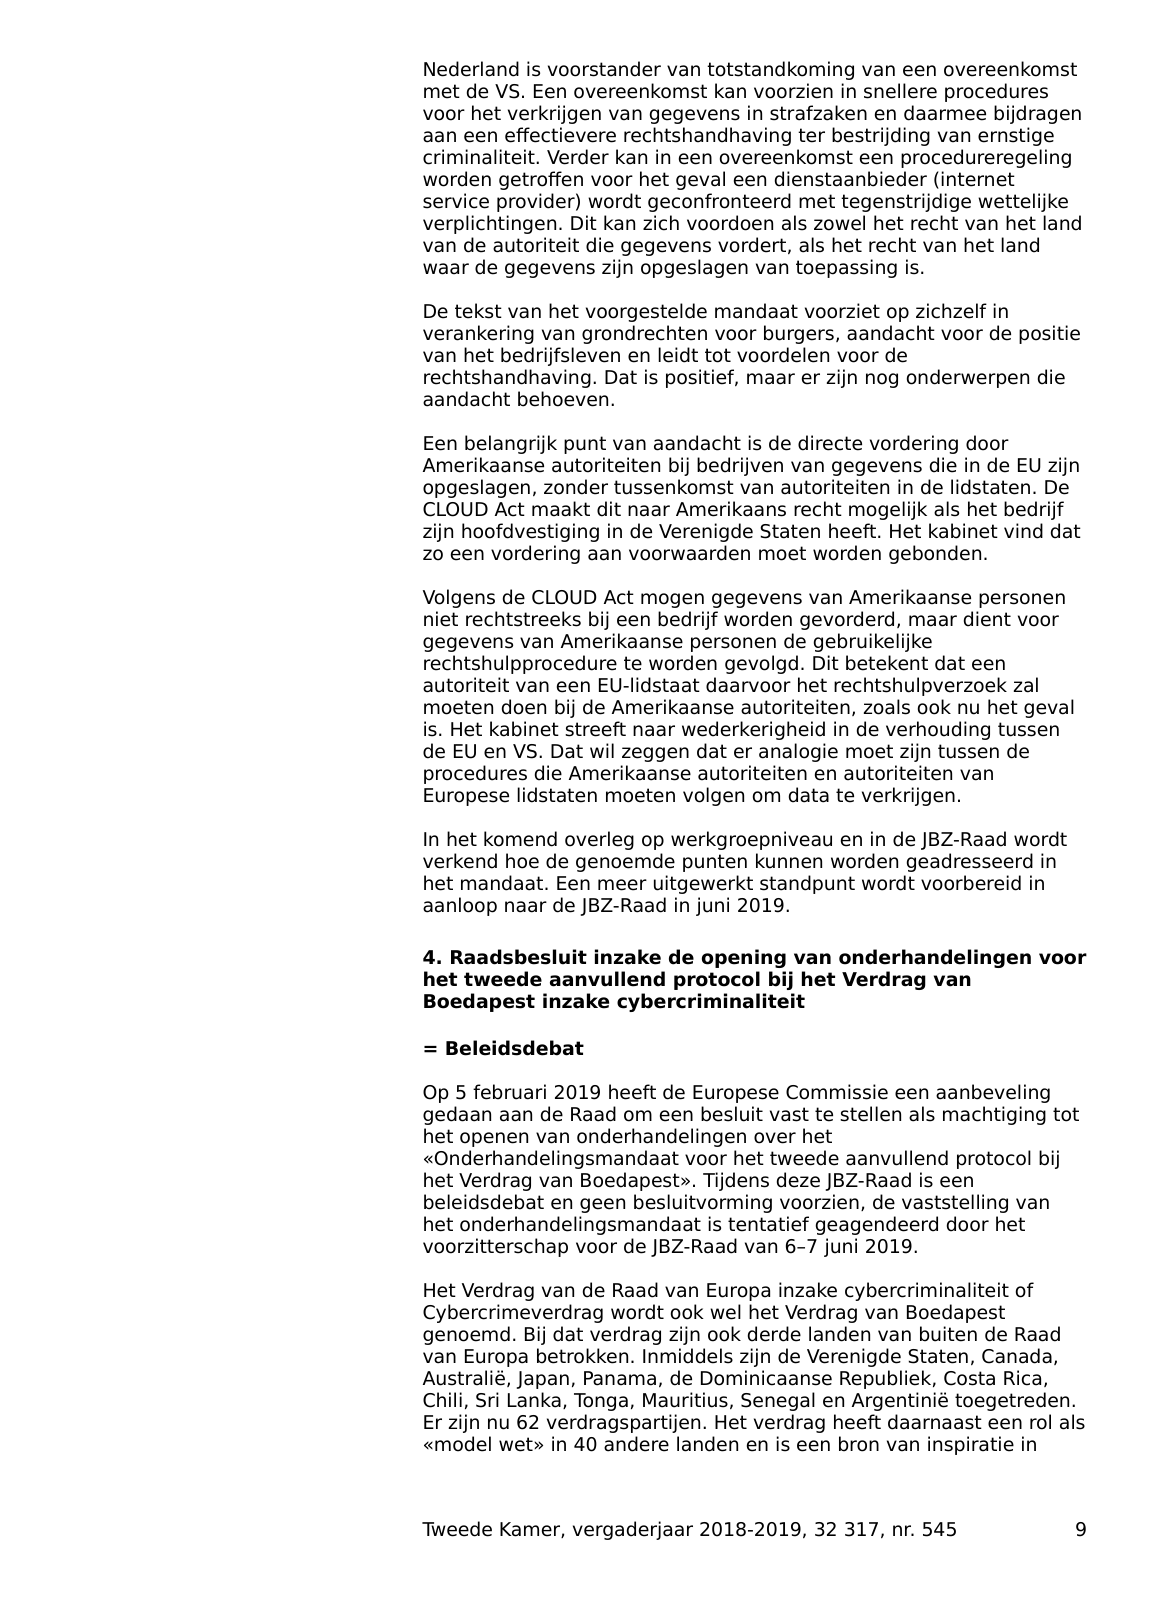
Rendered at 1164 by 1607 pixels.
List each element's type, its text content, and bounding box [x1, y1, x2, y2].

text Een belangrijk punt van aandacht is de directe vordering door Amerikaanse autoriteiten bij bedrijven van gegevens die in de EU zijn opgeslagen, zonder tussenkomst van autoriteiten in de lidstaten. De CLOUD Act maakt dit naar Amerikaans recht mogelijk als het bedrijf zijn hoofdvestiging in de Verenigde Staten heeft. Het kabinet vind dat zo een vordering aan voorwaarden moet worden gebonden. [422, 433, 1087, 565]
text De tekst van het voorgestelde mandaat voorziet op zichzelf in verankering van grondrechten voor burgers, aandacht voor de positie van het bedrijfsleven en leidt tot voordelen voor de rechtshandhaving. Dat is positief, maar er zijn nog onderwerpen die aandacht behoeven. [422, 301, 1087, 411]
text Op 5 februari 2019 heeft de Europese Commissie een aanbeveling gedaan aan de Raad om een besluit vast te stellen als machtiging tot het openen van onderhandelingen over het «Onderhandelingsmandaat voor het tweede aanvullend protocol bij het Verdrag van Boedapest». Tijdens deze JBZ-Raad is een beleidsdebat en geen besluitvorming voorzien, de vaststelling van het onderhandelingsmandaat is tentatief geagendeerd door het voorzitterschap voor de JBZ-Raad van 6–7 juni 2019. [422, 1082, 1087, 1258]
subtitle 4. Raadsbesluit inzake de opening van onderhandelingen voor het tweede aanvullend protocol bij het Verdrag van Boedapest inzake cybercriminaliteit [422, 947, 1087, 1013]
text Het Verdrag van de Raad van Europa inzake cybercriminaliteit of Cybercrimeverdrag wordt ook wel het Verdrag van Boedapest genoemd. Bij dat verdrag zijn ook derde landen van buiten de Raad van Europa betrokken. Inmiddels zijn de Verenigde Staten, Canada, Australië, Japan, Panama, de Dominicaanse Republiek, Costa Rica, Chili, Sri Lanka, Tonga, Mauritius, Senegal en Argentinië toegetreden. Er zijn nu 62 verdragspartijen. Het verdrag heeft daarnaast een rol als «model wet» in 40 andere landen en is een bron van inspiratie in [422, 1280, 1087, 1456]
text Nederland is voorstander van totstandkoming van een overeenkomst met de VS. Een overeenkomst kan voorzien in snellere procedures voor het verkrijgen van gegevens in strafzaken en daarmee bijdragen aan een effectievere rechtshandhaving ter bestrijding van ernstige criminaliteit. Verder kan in een overeenkomst een procedureregeling worden getroffen voor het geval een dienstaanbieder (internet service provider) wordt geconfronteerd met tegenstrijdige wettelijke verplichtingen. Dit kan zich voordoen als zowel het recht van het land van de autoriteit die gegevens vordert, als het recht van het land waar de gegevens zijn opgeslagen van toepassing is. [422, 59, 1087, 279]
text Volgens de CLOUD Act mogen gegevens van Amerikaanse personen niet rechtstreeks bij een bedrijf worden gevorderd, maar dient voor gegevens van Amerikaanse personen de gebruikelijke rechtshulpprocedure te worden gevolgd. Dit betekent dat een autoriteit van een EU-lidstaat daarvoor het rechtshulpverzoek zal moeten doen bij de Amerikaanse autoriteiten, zoals ook nu het geval is. Het kabinet streeft naar wederkerigheid in de verhouding tussen de EU en VS. Dat wil zeggen dat er analogie moet zijn tussen de procedures die Amerikaanse autoriteiten en autoriteiten van Europese lidstaten moeten volgen om data te verkrijgen. [422, 587, 1087, 807]
text In het komend overleg op werkgroepniveau en in de JBZ-Raad wordt verkend hoe de genoemde punten kunnen worden geadresseerd in het mandaat. Een meer uitgewerkt standpunt wordt voorbereid in aanloop naar de JBZ-Raad in juni 2019. [422, 829, 1087, 917]
text = Beleidsdebat [422, 1038, 1087, 1060]
